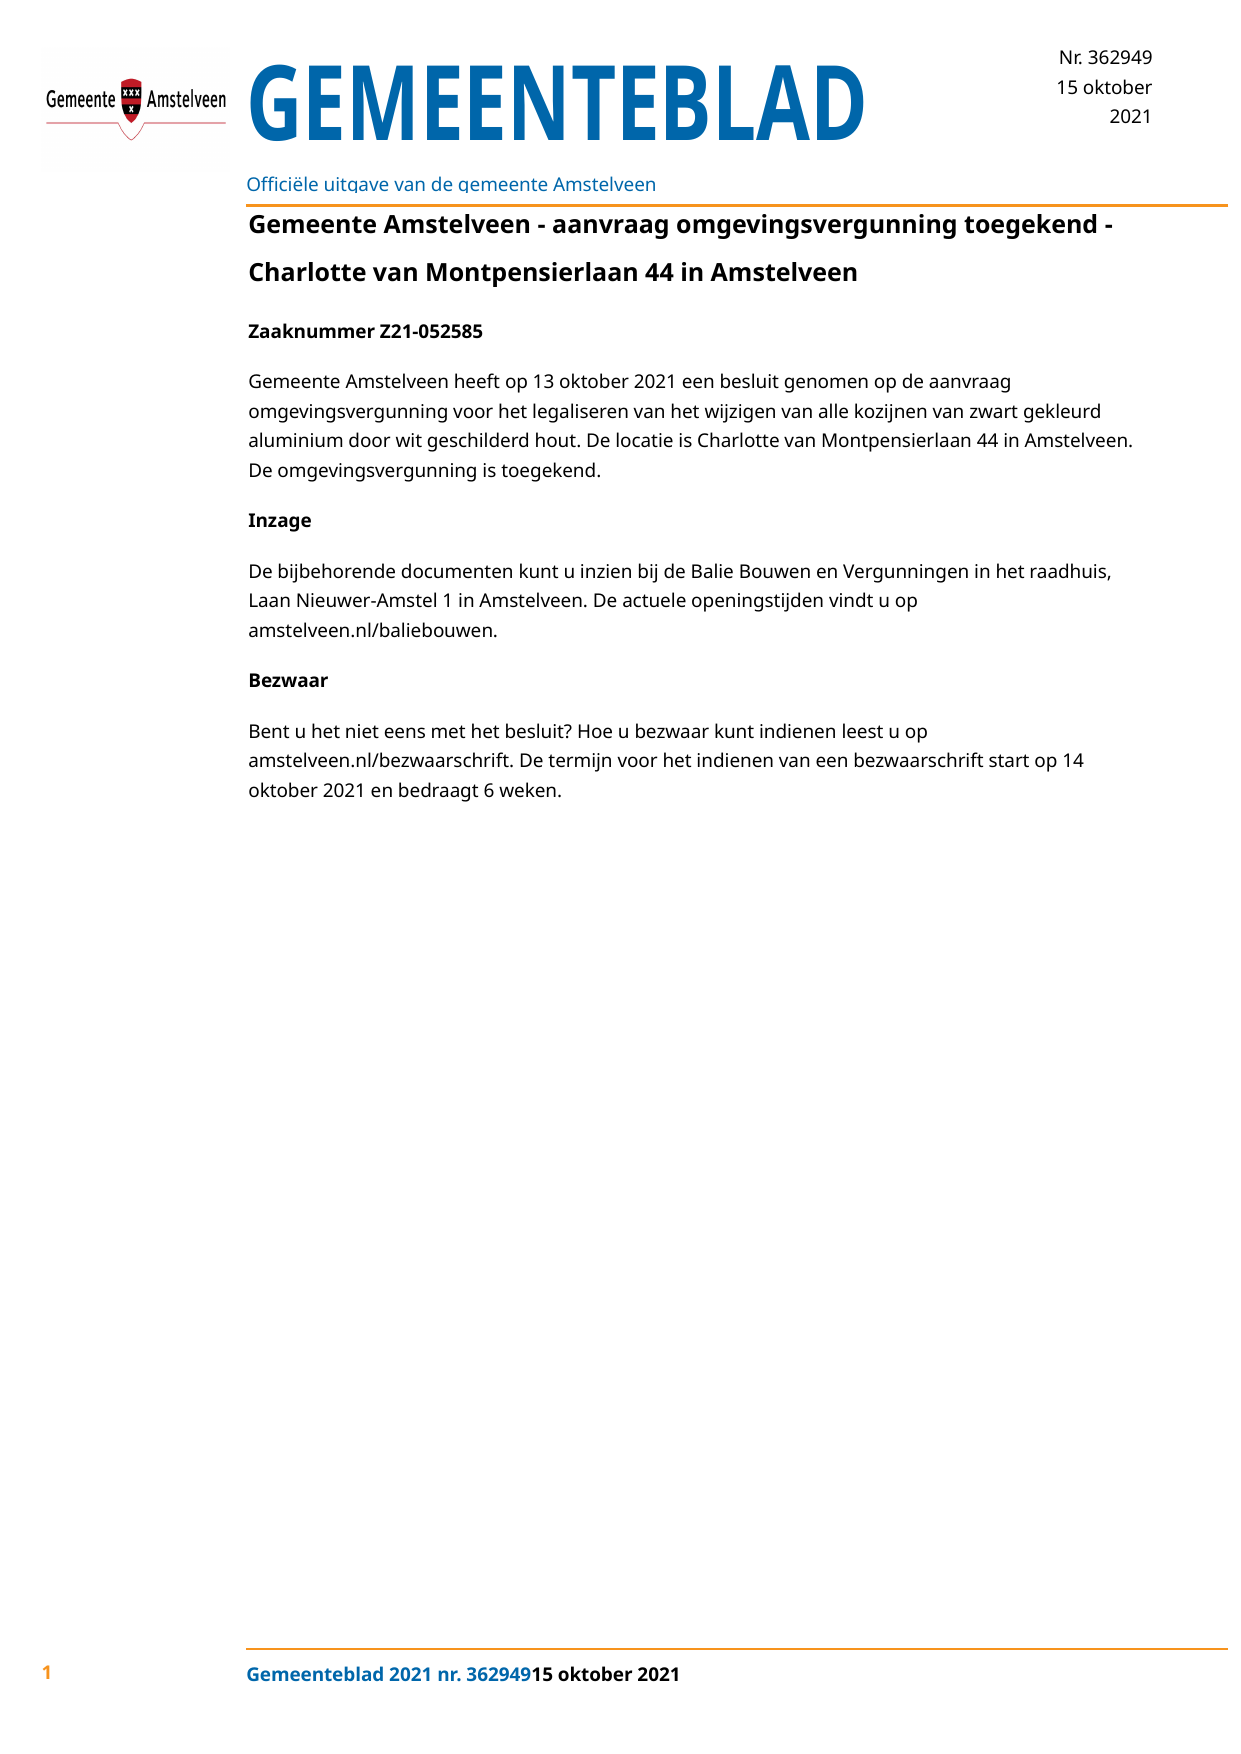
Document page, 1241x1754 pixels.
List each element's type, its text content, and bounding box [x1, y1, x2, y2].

text De bijbehorende documenten kunt u inzien bij de Balie Bouwen en Vergunningen in het raadhuis, Laan Nieuwer-Amstel 1 in Amstelveen. De actuele openingstijden vindt u op amstelveen.nl/baliebouwen. [248, 558, 1152, 643]
text Inzage [248, 507, 1152, 533]
text Bent u het niet eens met het besluit? Hoe u bezwaar kunt indienen leest u op amstelveen.nl/bezwaarschrift. De termijn voor het indienen van een bezwaarschrift start op 14 oktober 2021 en bedraagt 6 weken. [248, 718, 1152, 803]
text Bezwaar [248, 667, 1152, 693]
text Gemeente Amstelveen - aanvraag omgevingsvergunning toegekend - Charlotte van Montpensierlaan 44 in Amstelveen [248, 207, 1152, 288]
text Zaaknummer Z21-052585 [248, 318, 1152, 344]
text Gemeente Amstelveen heeft op 13 oktober 2021 een besluit genomen op de aanvraag omgevingsvergunning voor het legaliseren van het wijzigen van alle kozijnen van zwart gekleurd aluminium door wit geschilderd hout. De locatie is Charlotte van Montpensierlaan 44 in Amstelveen. De omgevingsvergunning is toegekend. [248, 368, 1152, 483]
picture [41, 47, 231, 172]
